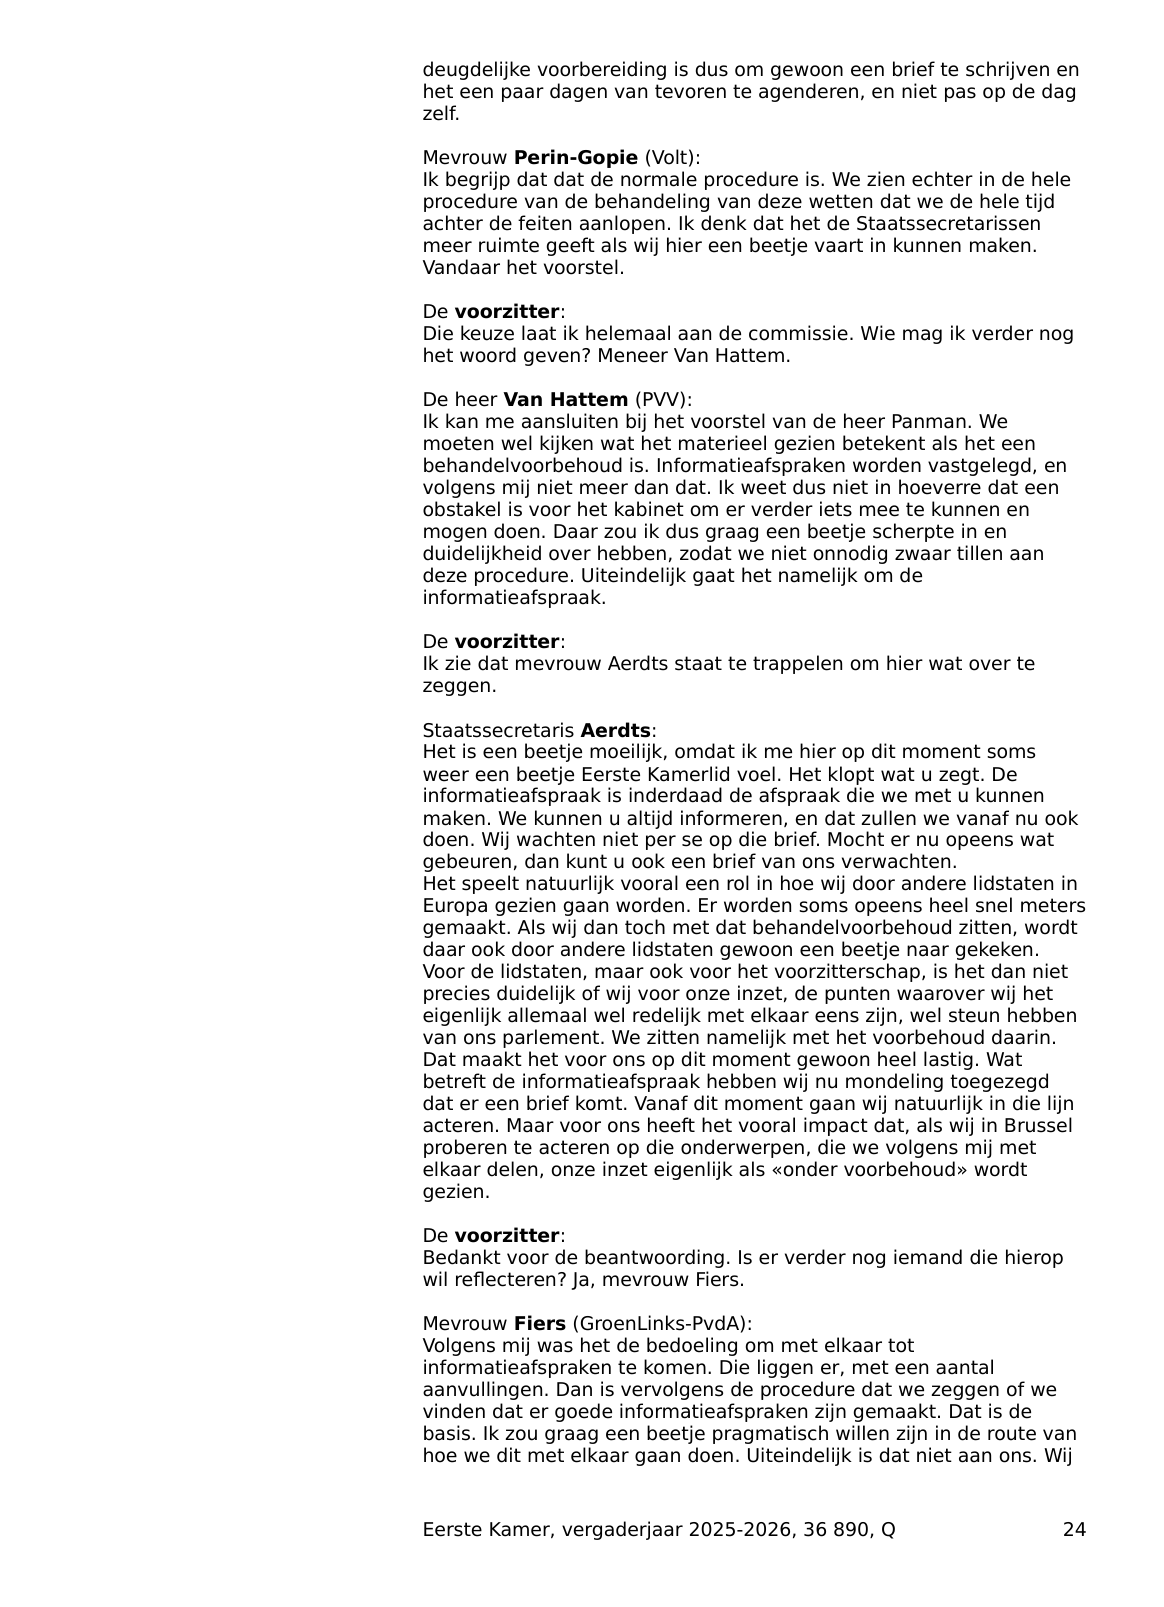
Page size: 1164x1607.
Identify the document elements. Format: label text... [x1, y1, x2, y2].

text Ik begrijp dat dat de normale procedure is. We zien echter in de hele procedure van de behandeling van deze wetten dat we de hele tijd achter de feiten aanlopen. Ik denk dat het de Staatssecretarissen meer ruimte geeft als wij hier een beetje vaart in kunnen maken. Vandaar het voorstel. [422, 169, 1087, 279]
text Volgens mij was het de bedoeling om met elkaar tot informatieafspraken te komen. Die liggen er, met een aantal aanvullingen. Dan is vervolgens de procedure dat we zeggen of we vinden dat er goede informatieafspraken zijn gemaakt. Dat is de basis. Ik zou graag een beetje pragmatisch willen zijn in de route van hoe we dit met elkaar gaan doen. Uiteindelijk is dat niet aan ons. Wij [422, 1335, 1087, 1467]
text deugdelijke voorbereiding is dus om gewoon een brief te schrijven en het een paar dagen van tevoren te agenderen, en niet pas op de dag zelf. [422, 59, 1087, 125]
text De voorzitter: [422, 301, 1087, 323]
text Het is een beetje moeilijk, omdat ik me hier op dit moment soms weer een beetje Eerste Kamerlid voel. Het klopt wat u zegt. De informatieafspraak is inderdaad de afspraak die we met u kunnen maken. We kunnen u altijd informeren, en dat zullen we vanaf nu ook doen. Wij wachten niet per se op die brief. Mocht er nu opeens wat gebeuren, dan kunt u ook een brief van ons verwachten. [422, 741, 1087, 873]
text Die keuze laat ik helemaal aan de commissie. Wie mag ik verder nog het woord geven? Meneer Van Hattem. [422, 323, 1087, 367]
text De voorzitter: [422, 631, 1087, 653]
text Mevrouw Perin-Gopie (Volt): [422, 147, 1087, 169]
text Staatssecretaris Aerdts: [422, 719, 1087, 741]
text Ik kan me aansluiten bij het voorstel van de heer Panman. We moeten wel kijken wat het materieel gezien betekent als het een behandelvoorbehoud is. Informatieafspraken worden vastgelegd, en volgens mij niet meer dan dat. Ik weet dus niet in hoeverre dat een obstakel is voor het kabinet om er verder iets mee te kunnen en mogen doen. Daar zou ik dus graag een beetje scherpte in en duidelijkheid over hebben, zodat we niet onnodig zwaar tillen aan deze procedure. Uiteindelijk gaat het namelijk om de informatieafspraak. [422, 411, 1087, 609]
text De heer Van Hattem (PVV): [422, 389, 1087, 411]
text De voorzitter: [422, 1225, 1087, 1247]
text Ik zie dat mevrouw Aerdts staat te trappelen om hier wat over te zeggen. [422, 653, 1087, 697]
text Het speelt natuurlijk vooral een rol in hoe wij door andere lidstaten in Europa gezien gaan worden. Er worden soms opeens heel snel meters gemaakt. Als wij dan toch met dat behandelvoorbehoud zitten, wordt daar ook door andere lidstaten gewoon een beetje naar gekeken. Voor de lidstaten, maar ook voor het voorzitterschap, is het dan niet precies duidelijk of wij voor onze inzet, de punten waarover wij het eigenlijk allemaal wel redelijk met elkaar eens zijn, wel steun hebben van ons parlement. We zitten namelijk met het voorbehoud daarin. Dat maakt het voor ons op dit moment gewoon heel lastig. Wat betreft de informatieafspraak hebben wij nu mondeling toegezegd dat er een brief komt. Vanaf dit moment gaan wij natuurlijk in die lijn acteren. Maar voor ons heeft het vooral impact dat, als wij in Brussel proberen te acteren op die onderwerpen, die we volgens mij met elkaar delen, onze inzet eigenlijk als «onder voorbehoud» wordt gezien. [422, 873, 1087, 1203]
text Bedankt voor de beantwoording. Is er verder nog iemand die hierop wil reflecteren? Ja, mevrouw Fiers. [422, 1247, 1087, 1291]
text Mevrouw Fiers (GroenLinks-PvdA): [422, 1313, 1087, 1335]
